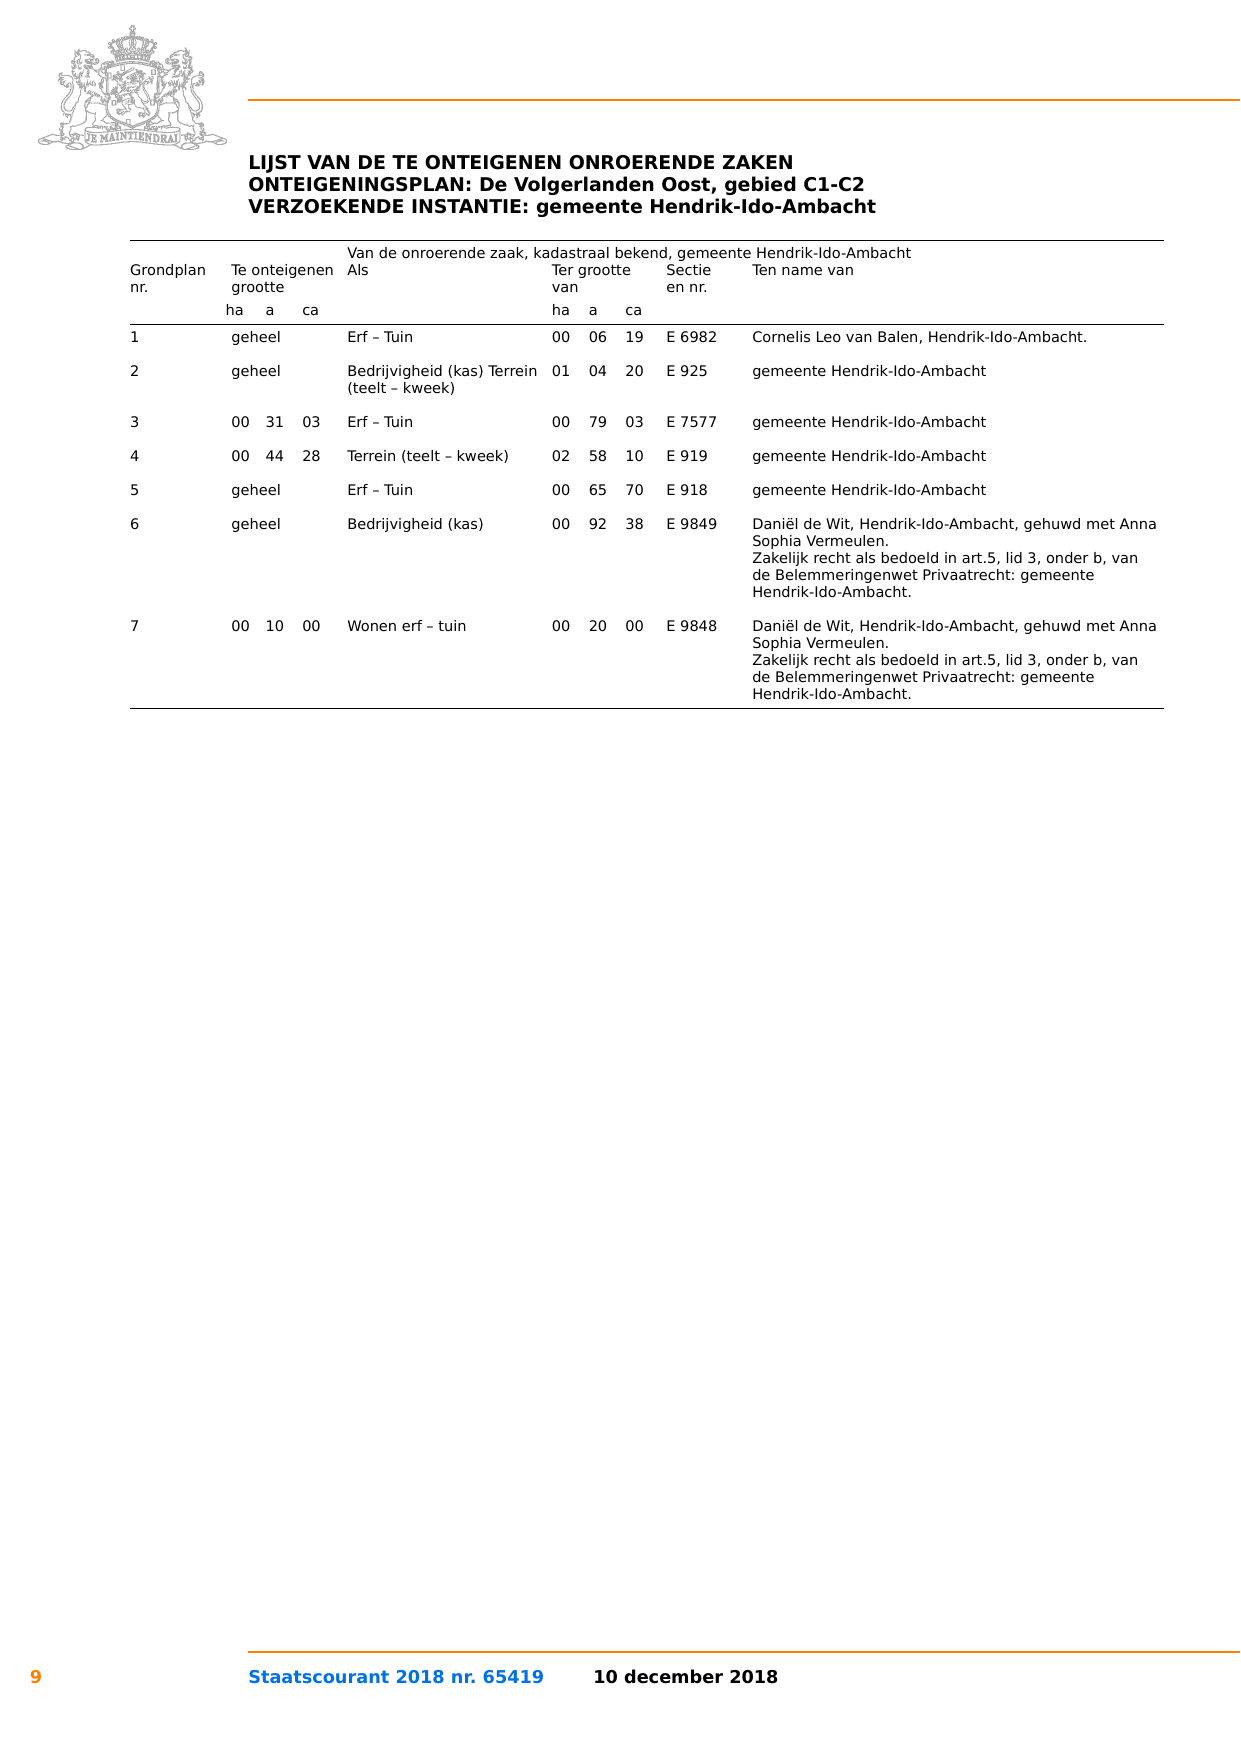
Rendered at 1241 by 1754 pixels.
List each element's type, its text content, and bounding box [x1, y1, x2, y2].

table_cell 00 [546, 325, 582, 346]
table_cell [660, 499, 746, 516]
table_cell 00 [546, 414, 582, 431]
table_cell geheel [225, 482, 341, 499]
table_cell [619, 499, 660, 516]
table_cell 58 [583, 448, 619, 465]
table_cell 20 [619, 363, 660, 397]
table_cell [225, 397, 259, 414]
table_cell 92 [583, 516, 619, 601]
table_cell 03 [296, 414, 341, 431]
table_cell [259, 397, 296, 414]
table_cell [225, 499, 259, 516]
table_cell [130, 431, 225, 448]
table_cell [341, 465, 546, 482]
table_cell [619, 397, 660, 414]
table_cell 70 [619, 482, 660, 499]
text LIJST VAN DE TE ONTEIGENEN ONROERENDE ZAKEN [248, 152, 1163, 174]
table_cell 00 [546, 482, 582, 499]
table_cell [746, 431, 1163, 448]
table_cell ha [225, 301, 259, 324]
table_cell [296, 601, 341, 618]
table_cell [583, 601, 619, 618]
table_cell Ter grootte van [546, 262, 660, 301]
table_cell [546, 601, 582, 618]
table_cell 02 [546, 448, 582, 465]
table_cell Te onteigenen grootte [225, 262, 341, 301]
table_cell 10 [259, 618, 296, 708]
table_cell Sectie en nr. [660, 262, 746, 324]
table_cell gemeente Hendrik-Ido-Ambacht [746, 482, 1163, 499]
table_cell 2 [130, 363, 225, 397]
table_cell ca [619, 301, 660, 324]
table_cell 3 [130, 414, 225, 431]
table_cell [660, 601, 746, 618]
table_cell [583, 465, 619, 482]
text VERZOEKENDE INSTANTIE: gemeente Hendrik-Ido-Ambacht [248, 196, 1163, 218]
table_cell 10 [619, 448, 660, 465]
table_cell E 9849 [660, 516, 746, 601]
table_cell 19 [619, 325, 660, 346]
table_cell Erf – Tuin [341, 482, 546, 499]
table_cell [746, 465, 1163, 482]
table_cell gemeente Hendrik-Ido-Ambacht [746, 448, 1163, 465]
table_cell Erf – Tuin [341, 414, 546, 431]
table_cell 7 [130, 618, 225, 708]
table_cell [259, 601, 296, 618]
table_cell [296, 431, 341, 448]
table_cell 65 [583, 482, 619, 499]
table_cell Grondplan nr. [130, 262, 225, 324]
table_cell [130, 346, 225, 363]
table_cell [341, 397, 546, 414]
table_cell Cornelis Leo van Balen, Hendrik-Ido-Ambacht. [746, 325, 1163, 346]
table_cell [225, 601, 259, 618]
table_cell [583, 431, 619, 448]
table_header [130, 241, 341, 262]
table_cell a [583, 301, 619, 324]
table_cell 79 [583, 414, 619, 431]
table_cell 00 [546, 516, 582, 601]
table_cell [296, 397, 341, 414]
table_cell gemeente Hendrik-Ido-Ambacht [746, 363, 1163, 397]
table_cell E 9848 [660, 618, 746, 708]
table_cell [583, 346, 619, 363]
table_cell 31 [259, 414, 296, 431]
table_cell 06 [583, 325, 619, 346]
table_cell geheel [225, 363, 341, 397]
table_cell Wonen erf – tuin [341, 618, 546, 708]
table_cell [746, 397, 1163, 414]
table_cell [341, 601, 546, 618]
table_cell 00 [225, 618, 259, 708]
table_cell E 925 [660, 363, 746, 397]
table_cell 00 [296, 618, 341, 708]
table_cell [296, 499, 341, 516]
table_cell [225, 346, 259, 363]
table_cell [619, 346, 660, 363]
table_cell [296, 465, 341, 482]
table_cell [259, 465, 296, 482]
table_cell [341, 499, 546, 516]
table_cell [130, 465, 225, 482]
table_cell E 918 [660, 482, 746, 499]
table_cell [746, 499, 1163, 516]
table_cell 4 [130, 448, 225, 465]
table_cell [130, 499, 225, 516]
table_cell [546, 397, 582, 414]
table_cell 00 [225, 448, 259, 465]
table_cell 1 [130, 325, 225, 346]
table_cell Ten name van [746, 262, 1163, 324]
table_cell 38 [619, 516, 660, 601]
table_cell geheel [225, 325, 341, 346]
table_cell [130, 397, 225, 414]
table_cell Daniël de Wit, Hendrik-Ido-Ambacht, gehuwd met Anna Sophia Vermeulen. Zakelijk recht als bedoeld in art.5, lid 3, onder b, van de Belemmeringenwet Privaatrecht: gemeente Hendrik-Ido-Ambacht. [746, 618, 1163, 708]
table_cell [660, 431, 746, 448]
table_cell [746, 601, 1163, 618]
table_cell 03 [619, 414, 660, 431]
table_cell [660, 346, 746, 363]
table_cell [619, 465, 660, 482]
table_cell [583, 397, 619, 414]
table_cell gemeente Hendrik-Ido-Ambacht [746, 414, 1163, 431]
table_cell ca [296, 301, 341, 324]
table_cell [130, 601, 225, 618]
table_cell [619, 431, 660, 448]
table_cell [296, 346, 341, 363]
table_cell 20 [583, 618, 619, 708]
table_cell 28 [296, 448, 341, 465]
table_cell geheel [225, 516, 341, 601]
table_cell [259, 346, 296, 363]
table_cell 04 [583, 363, 619, 397]
table_cell a [259, 301, 296, 324]
table_cell Als [341, 262, 546, 324]
table_cell E 7577 [660, 414, 746, 431]
table_header Van de onroerende zaak, kadastraal bekend, gemeente Hendrik-Ido-Ambacht [341, 241, 1163, 262]
table_cell [660, 465, 746, 482]
table_cell 00 [619, 618, 660, 708]
table_cell [225, 465, 259, 482]
picture [38, 25, 227, 150]
table_cell 00 [225, 414, 259, 431]
table_cell 44 [259, 448, 296, 465]
table_cell [746, 346, 1163, 363]
table_cell [341, 431, 546, 448]
text ONTEIGENINGSPLAN: De Volgerlanden Oost, gebied C1-C2 [248, 174, 1163, 196]
table_cell Bedrijvigheid (kas) Terrein (teelt – kweek) [341, 363, 546, 397]
table_cell [660, 397, 746, 414]
table_cell 00 [546, 618, 582, 708]
table_cell [546, 465, 582, 482]
table_cell E 6982 [660, 325, 746, 346]
table_cell [546, 346, 582, 363]
table_cell [259, 499, 296, 516]
table_cell Bedrijvigheid (kas) [341, 516, 546, 601]
table_cell [341, 346, 546, 363]
table_cell Erf – Tuin [341, 325, 546, 346]
table_cell 5 [130, 482, 225, 499]
table_cell [546, 499, 582, 516]
table_cell Terrein (teelt – kweek) [341, 448, 546, 465]
table_cell ha [546, 301, 582, 324]
table_cell 6 [130, 516, 225, 601]
table_cell [583, 499, 619, 516]
table_cell [546, 431, 582, 448]
table_cell [259, 431, 296, 448]
table_cell E 919 [660, 448, 746, 465]
table_cell 01 [546, 363, 582, 397]
table_cell Daniël de Wit, Hendrik-Ido-Ambacht, gehuwd met Anna Sophia Vermeulen. Zakelijk recht als bedoeld in art.5, lid 3, onder b, van de Belemmeringenwet Privaatrecht: gemeente Hendrik-Ido-Ambacht. [746, 516, 1163, 601]
table_cell [225, 431, 259, 448]
table_cell [619, 601, 660, 618]
